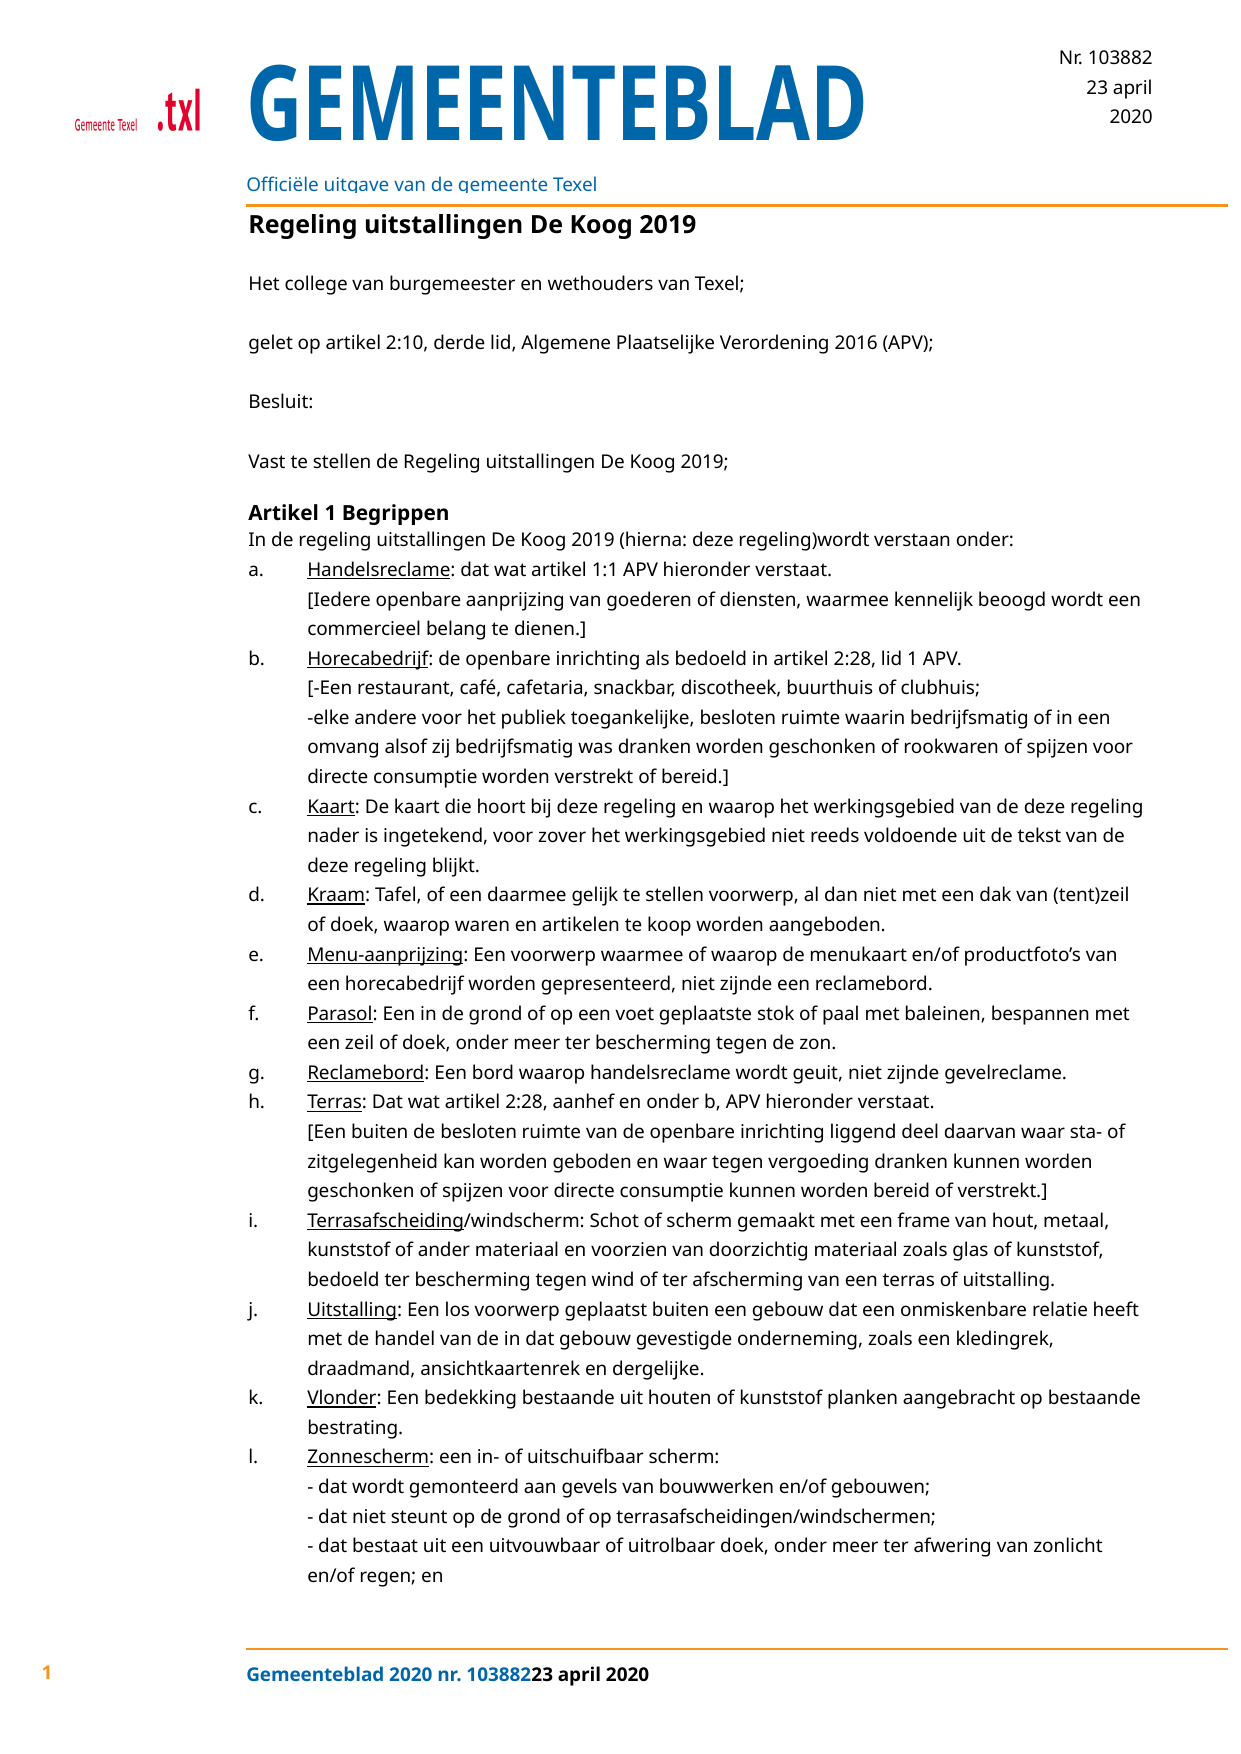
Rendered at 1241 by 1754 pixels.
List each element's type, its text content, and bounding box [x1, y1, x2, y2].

list Parasol: Een in de grond of op een voet geplaatste stok of paal met baleinen, bespannen met een zeil of doek, onder meer ter bescherming tegen de zon. [248, 1000, 1152, 1055]
list Horecabedrijf: de openbare inrichting als bedoeld in artikel 2:28, lid 1 APV. [248, 645, 1152, 671]
picture [41, 47, 231, 172]
list - dat bestaat uit een uitvouwbaar of uitrolbaar doek, onder meer ter afwering van zonlicht en/of regen; en [248, 1532, 1152, 1588]
list Vlonder: Een bedekking bestaande uit houten of kunststof planken aangebracht op bestaande bestrating. [248, 1384, 1152, 1440]
list Kraam: Tafel, of een daarmee gelijk te stellen voorwerp, al dan niet met een dak van (tent)zeil of doek, waarop waren en artikelen te koop worden aangeboden. [248, 882, 1152, 937]
text Het college van burgemeester en wethouders van Texel; [248, 270, 1152, 296]
list - dat niet steunt op de grond of op terrasafscheidingen/windschermen; [248, 1503, 1152, 1529]
list [-Een restaurant, café, cafetaria, snackbar, discotheek, buurthuis of clubhuis; [248, 674, 1152, 700]
text Vast te stellen de Regeling uitstallingen De Koog 2019; [248, 448, 1152, 473]
list Uitstalling: Een los voorwerp geplaatst buiten een gebouw dat een onmiskenbare relatie heeft met de handel van de in dat gebouw gevestigde onderneming, zoals een kledingrek, draadmand, ansichtkaartenrek en dergelijke. [248, 1296, 1152, 1381]
list Reclamebord: Een bord waarop handelsreclame wordt geuit, niet zijnde gevelreclame. [248, 1059, 1152, 1085]
list Terras: Dat wat artikel 2:28, aanhef en onder b, APV hieronder verstaat. [248, 1089, 1152, 1114]
text Besluit: [248, 389, 1152, 414]
list Handelsreclame: dat wat artikel 1:1 APV hieronder verstaat. [248, 556, 1152, 582]
text Artikel 1 Begrippen [248, 498, 1152, 527]
text In de regeling uitstallingen De Koog 2019 (hierna: deze regeling)wordt verstaan onder: [248, 527, 1152, 552]
list [Een buiten de besloten ruimte van de openbare inrichting liggend deel daarvan waar sta- of zitgelegenheid kan worden geboden en waar tegen vergoeding dranken kunnen worden geschonken of spijzen voor directe consumptie kunnen worden bereid of verstrekt.] [248, 1118, 1152, 1203]
list Menu-aanprijzing: Een voorwerp waarmee of waarop de menukaart en/of productfoto’s van een horecabedrijf worden gepresenteerd, niet zijnde een reclamebord. [248, 941, 1152, 996]
list [Iedere openbare aanprijzing van goederen of diensten, waarmee kennelijk beoogd wordt een commercieel belang te dienen.] [248, 586, 1152, 641]
text gelet op artikel 2:10, derde lid, Algemene Plaatselijke Verordening 2016 (APV); [248, 329, 1152, 355]
list Zonnescherm: een in- of uitschuifbaar scherm: [248, 1444, 1152, 1469]
text Regeling uitstallingen De Koog 2019 [248, 207, 1152, 241]
list - dat wordt gemonteerd aan gevels van bouwwerken en/of gebouwen; [248, 1473, 1152, 1499]
list Terrasafscheiding/windscherm: Schot of scherm gemaakt met een frame van hout, metaal, kunststof of ander materiaal en voorzien van doorzichtig materiaal zoals glas of kunststof, bedoeld ter bescherming tegen wind of ter afscherming van een terras of uitstalling. [248, 1207, 1152, 1292]
list -elke andere voor het publiek toegankelijke, besloten ruimte waarin bedrijfsmatig of in een omvang alsof zij bedrijfsmatig was dranken worden geschonken of rookwaren of spijzen voor directe consumptie worden verstrekt of bereid.] [248, 704, 1152, 789]
list Kaart: De kaart die hoort bij deze regeling en waarop het werkingsgebied van de deze regeling nader is ingetekend, voor zover het werkingsgebied niet reeds voldoende uit de tekst van de deze regeling blijkt. [248, 793, 1152, 878]
